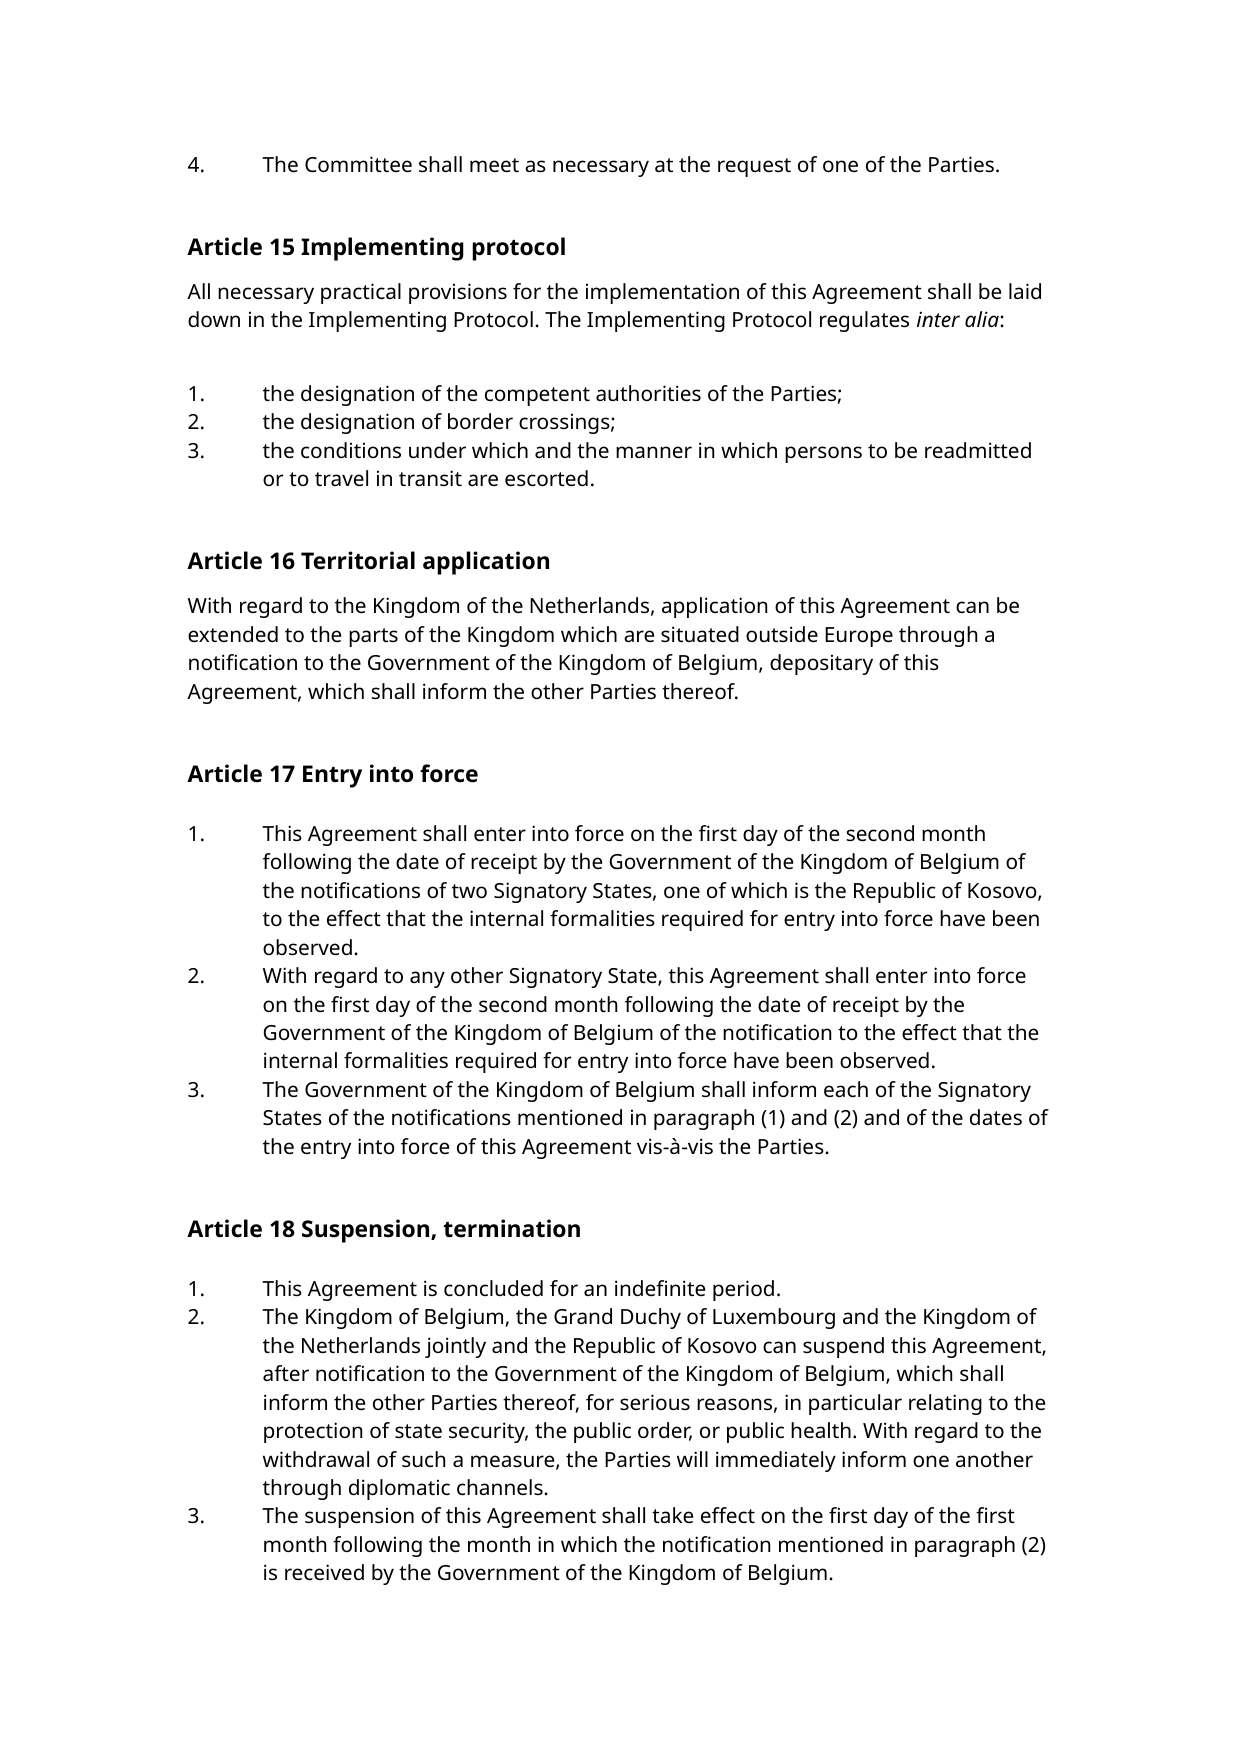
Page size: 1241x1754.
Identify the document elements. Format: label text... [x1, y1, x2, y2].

subtitle Article 15 Implementing protocol [187, 231, 1053, 262]
subtitle Article 18 Suspension, termination [187, 1213, 1053, 1244]
text All necessary practical provisions for the implementation of this Agreement shall be laid down in the Implementing Protocol. The Implementing Protocol regulates inter alia: [187, 277, 1053, 334]
list The Committee shall meet as necessary at the request of one of the Parties. [187, 150, 1053, 178]
subtitle Article 17 Entry into force [187, 758, 1053, 789]
text With regard to the Kingdom of the Netherlands, application of this Agreement can be extended to the parts of the Kingdom which are situated outside Europe through a notification to the Government of the Kingdom of Belgium, depositary of this Agreement, which shall inform the other Parties thereof. [187, 592, 1053, 705]
list the designation of the competent authorities of the Parties; [187, 379, 1053, 407]
list This Agreement shall enter into force on the first day of the second month following the date of receipt by the Government of the Kingdom of Belgium of the notifications of two Signatory States, one of which is the Republic of Kosovo, to the effect that the internal formalities required for entry into force have been observed. [187, 819, 1053, 961]
subtitle Article 16 Territorial application [187, 545, 1053, 577]
list the designation of border crossings; [187, 407, 1053, 436]
list the conditions under which and the manner in which persons to be readmitted or to travel in transit are escorted. [187, 436, 1053, 493]
list With regard to any other Signatory State, this Agreement shall enter into force on the first day of the second month following the date of receipt by the Government of the Kingdom of Belgium of the notification to the effect that the internal formalities required for entry into force have been observed. [187, 961, 1053, 1075]
list The Kingdom of Belgium, the Grand Duchy of Luxembourg and the Kingdom of the Netherlands jointly and the Republic of Kosovo can suspend this Agreement, after notification to the Government of the Kingdom of Belgium, which shall inform the other Parties thereof, for serious reasons, in particular relating to the protection of state security, the public order, or public health. With regard to the withdrawal of such a measure, the Parties will immediately inform one another through diplomatic channels. [187, 1302, 1053, 1502]
list This Agreement is concluded for an indefinite period. [187, 1274, 1053, 1302]
list The Government of the Kingdom of Belgium shall inform each of the Signatory States of the notifications mentioned in paragraph (1) and (2) and of the dates of the entry into force of this Agreement vis-à-vis the Parties. [187, 1075, 1053, 1160]
list The suspension of this Agreement shall take effect on the first day of the first month following the month in which the notification mentioned in paragraph (2) is received by the Government of the Kingdom of Belgium. [187, 1502, 1053, 1587]
